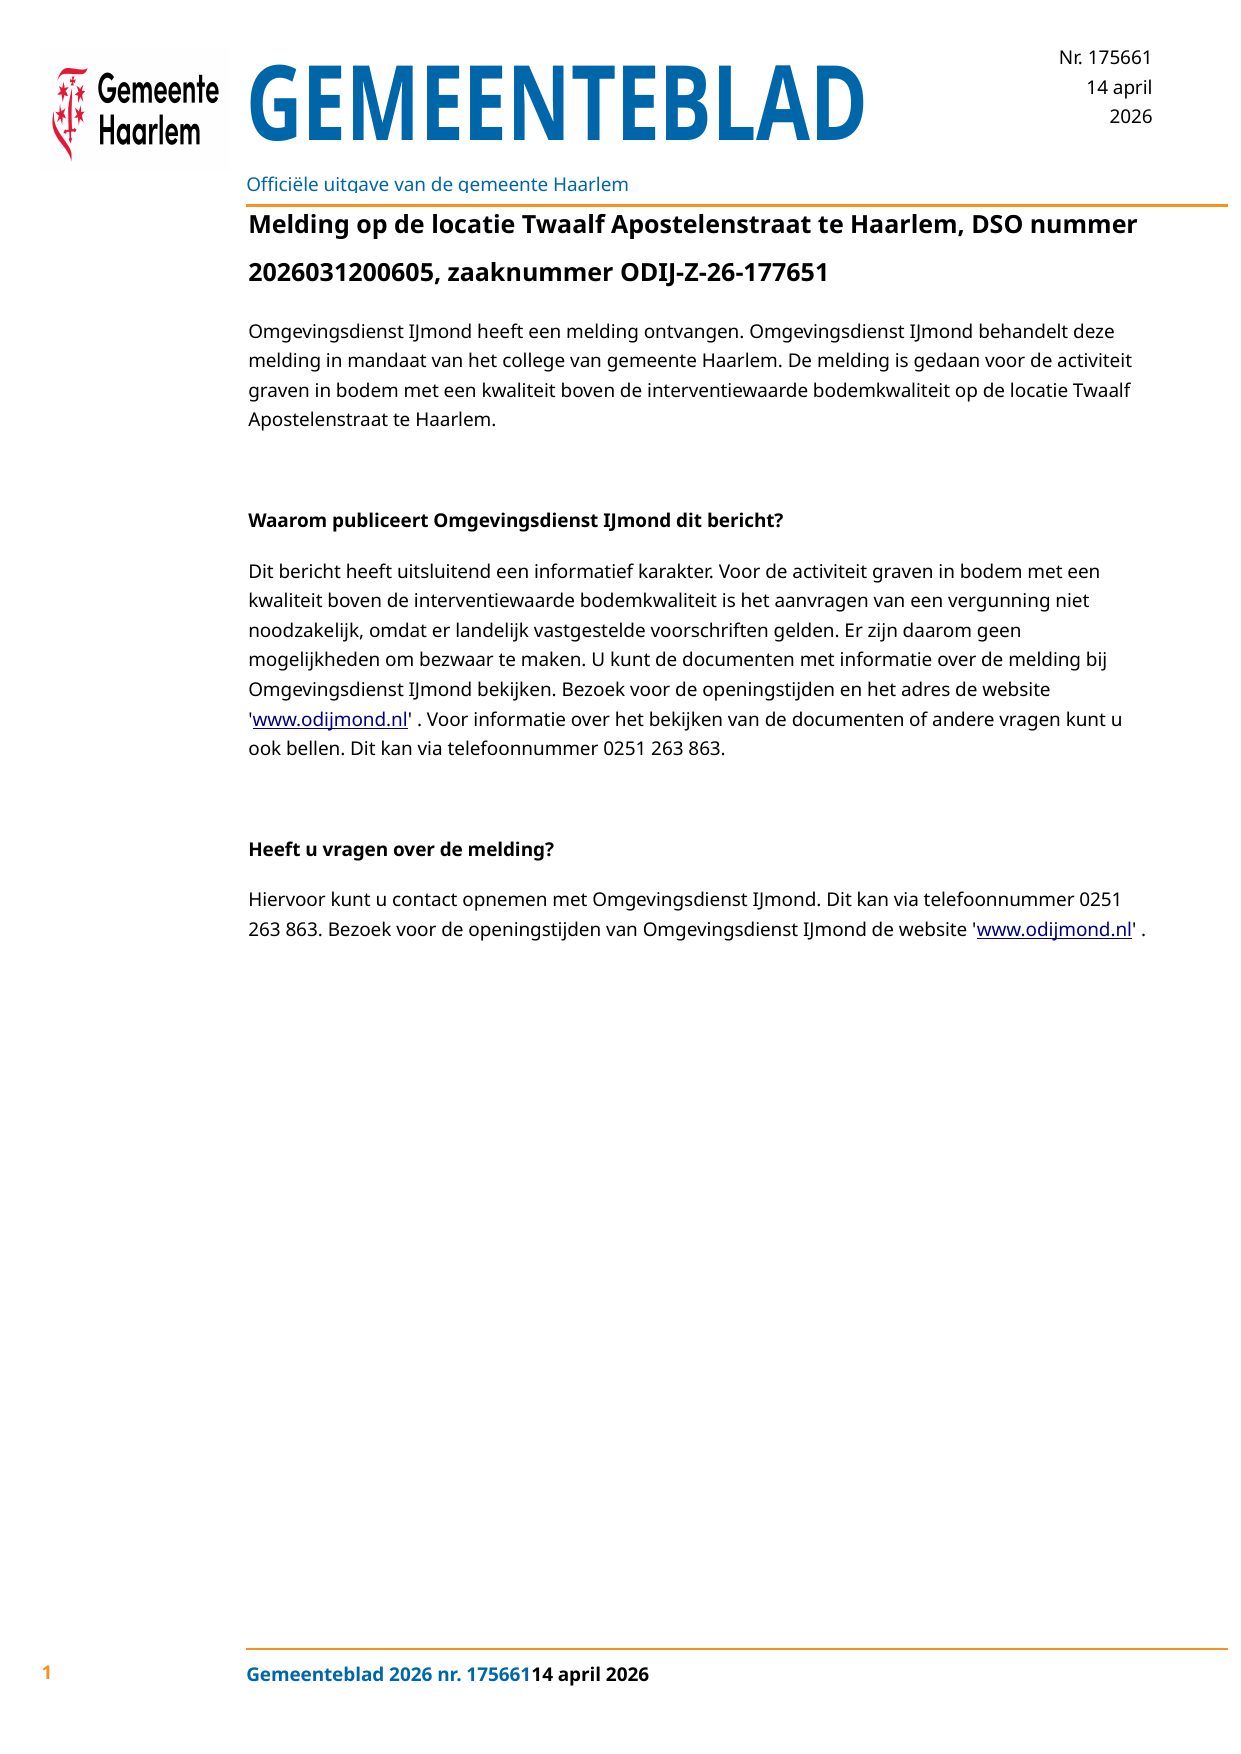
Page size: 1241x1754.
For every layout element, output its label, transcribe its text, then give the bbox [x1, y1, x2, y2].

text Waarom publiceert Omgevingsdienst IJmond dit bericht? [248, 507, 1152, 533]
text Dit bericht heeft uitsluitend een informatief karakter. Voor de activiteit graven in bodem met een kwaliteit boven de interventiewaarde bodemkwaliteit is het aanvragen van een vergunning niet noodzakelijk, omdat er landelijk vastgestelde voorschriften gelden. Er zijn daarom geen mogelijkheden om bezwaar te maken. U kunt de documenten met informatie over de melding bij Omgevingsdienst IJmond bekijken. Bezoek voor de openingstijden en het adres de website 'www.odijmond.nl' . Voor informatie over het bekijken van de documenten of andere vragen kunt u ook bellen. Dit kan via telefoonnummer 0251 263 863. [248, 558, 1152, 761]
text Heeft u vragen over de melding? [248, 836, 1152, 862]
text Melding op de locatie Twaalf Apostelenstraat te Haarlem, DSO nummer 2026031200605, zaaknummer ODIJ-Z-26-177651 [248, 207, 1152, 288]
text Hiervoor kunt u contact opnemen met Omgevingsdienst IJmond. Dit kan via telefoonnummer 0251 263 863. Bezoek voor de openingstijden van Omgevingsdienst IJmond de website 'www.odijmond.nl' . [248, 887, 1152, 942]
picture [41, 47, 231, 172]
text Omgevingsdienst IJmond heeft een melding ontvangen. Omgevingsdienst IJmond behandelt deze melding in mandaat van het college van gemeente Haarlem. De melding is gedaan voor de activiteit graven in bodem met een kwaliteit boven de interventiewaarde bodemkwaliteit op de locatie Twaalf Apostelenstraat te Haarlem. [248, 318, 1152, 432]
